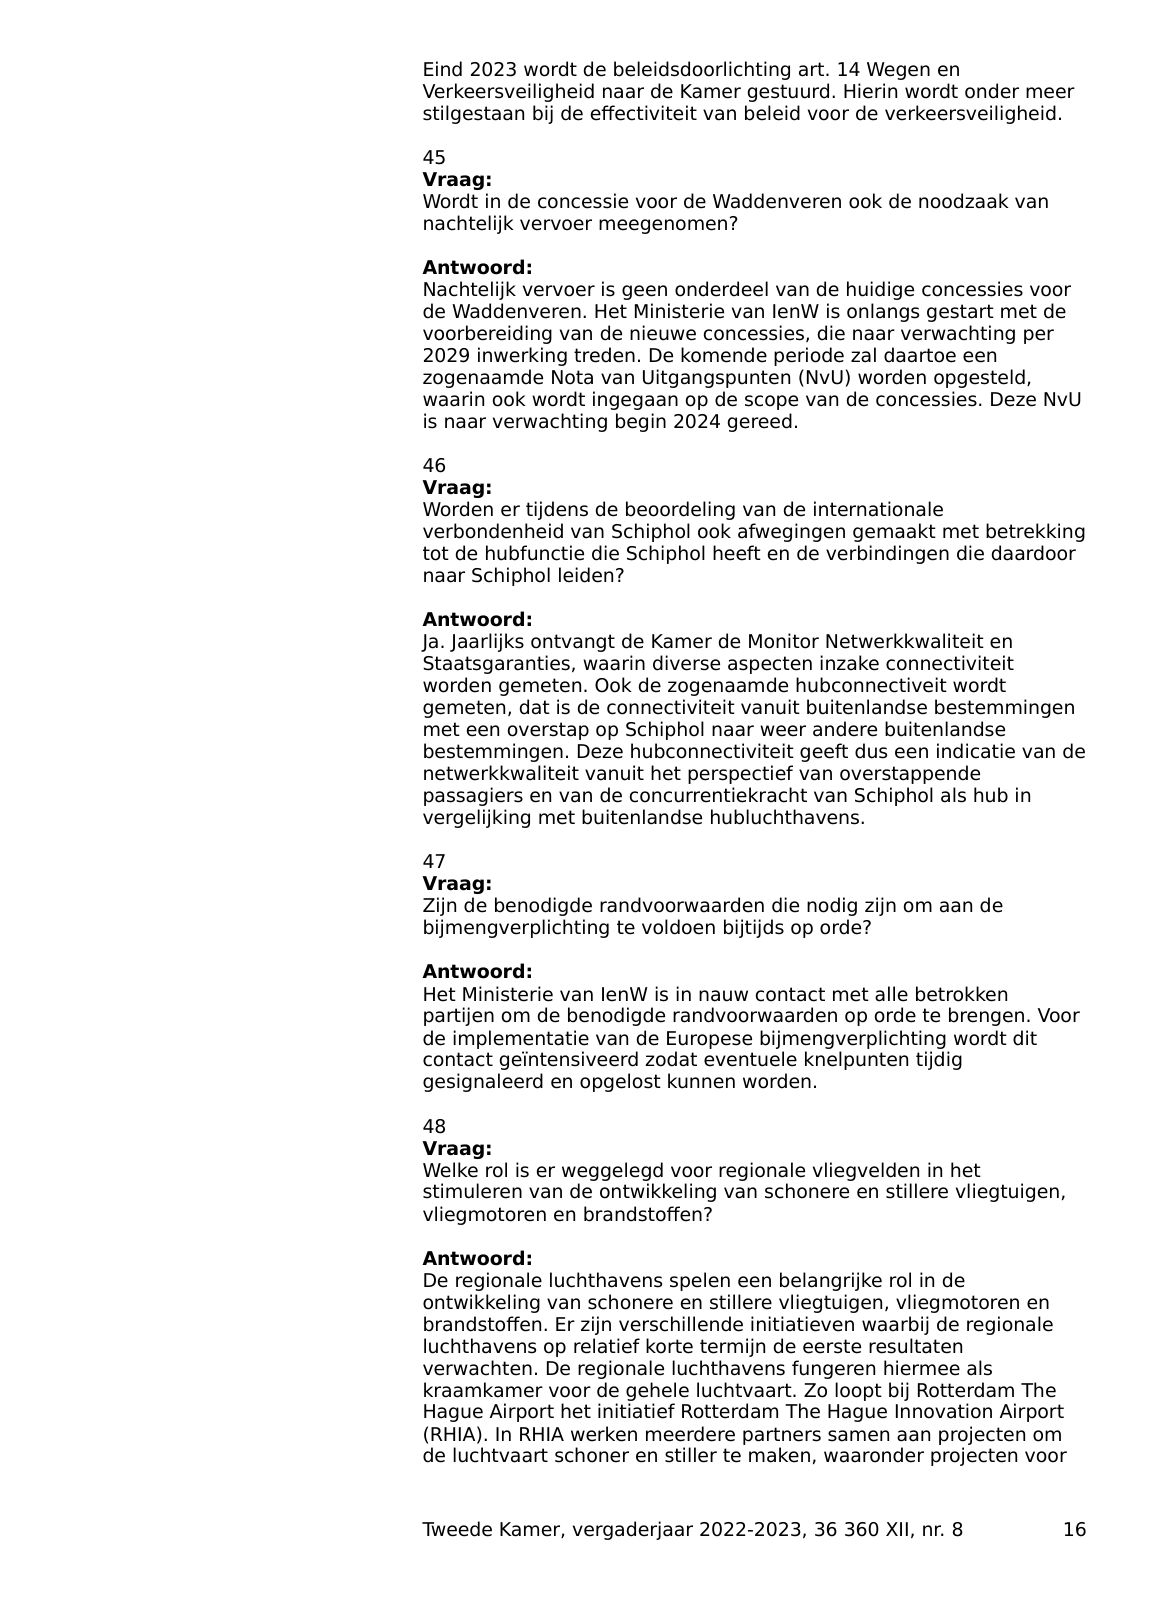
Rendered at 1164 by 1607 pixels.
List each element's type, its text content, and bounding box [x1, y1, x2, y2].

text Antwoord: [422, 609, 1087, 631]
text 46 [422, 455, 1087, 477]
text 45 [422, 147, 1087, 169]
text Ja. Jaarlijks ontvangt de Kamer de Monitor Netwerkkwaliteit en Staatsgaranties, waarin diverse aspecten inzake connectiviteit worden gemeten. Ook de zogenaamde hubconnectiveit wordt gemeten, dat is de connectiviteit vanuit buitenlandse bestemmingen met een overstap op Schiphol naar weer andere buitenlandse bestemmingen. Deze hubconnectiviteit geeft dus een indicatie van de netwerkkwaliteit vanuit het perspectief van overstappende passagiers en van de concurrentiekracht van Schiphol als hub in vergelijking met buitenlandse hubluchthavens. [422, 631, 1087, 829]
text Welke rol is er weggelegd voor regionale vliegvelden in het stimuleren van de ontwikkeling van schonere en stillere vliegtuigen, vliegmotoren en brandstoffen? [422, 1159, 1087, 1225]
text Wordt in de concessie voor de Waddenveren ook de noodzaak van nachtelijk vervoer meegenomen? [422, 191, 1087, 235]
text Eind 2023 wordt de beleidsdoorlichting art. 14 Wegen en Verkeersveiligheid naar de Kamer gestuurd. Hierin wordt onder meer stilgestaan bij de effectiviteit van beleid voor de verkeersveiligheid. [422, 59, 1087, 125]
text Worden er tijdens de beoordeling van de internationale verbondenheid van Schiphol ook afwegingen gemaakt met betrekking tot de hubfunctie die Schiphol heeft en de verbindingen die daardoor naar Schiphol leiden? [422, 499, 1087, 587]
text 47 [422, 851, 1087, 873]
text Zijn de benodigde randvoorwaarden die nodig zijn om aan de bijmengverplichting te voldoen bijtijds op orde? [422, 895, 1087, 939]
text Nachtelijk vervoer is geen onderdeel van de huidige concessies voor de Waddenveren. Het Ministerie van IenW is onlangs gestart met de voorbereiding van de nieuwe concessies, die naar verwachting per 2029 inwerking treden. De komende periode zal daartoe een zogenaamde Nota van Uitgangspunten (NvU) worden opgesteld, waarin ook wordt ingegaan op de scope van de concessies. Deze NvU is naar verwachting begin 2024 gereed. [422, 279, 1087, 433]
text Antwoord: [422, 961, 1087, 983]
text Vraag: [422, 169, 1087, 191]
text Antwoord: [422, 1248, 1087, 1269]
text Vraag: [422, 1137, 1087, 1159]
text 48 [422, 1116, 1087, 1137]
text De regionale luchthavens spelen een belangrijke rol in de ontwikkeling van schonere en stillere vliegtuigen, vliegmotoren en brandstoffen. Er zijn verschillende initiatieven waarbij de regionale luchthavens op relatief korte termijn de eerste resultaten verwachten. De regionale luchthavens fungeren hiermee als kraamkamer voor de gehele luchtvaart. Zo loopt bij Rotterdam The Hague Airport het initiatief Rotterdam The Hague Innovation Airport (RHIA). In RHIA werken meerdere partners samen aan projecten om de luchtvaart schoner en stiller te maken, waaronder projecten voor [422, 1269, 1087, 1467]
text Vraag: [422, 873, 1087, 895]
text Antwoord: [422, 257, 1087, 279]
text Vraag: [422, 477, 1087, 499]
text Het Ministerie van IenW is in nauw contact met alle betrokken partijen om de benodigde randvoorwaarden op orde te brengen. Voor de implementatie van de Europese bijmengverplichting wordt dit contact geïntensiveerd zodat eventuele knelpunten tijdig gesignaleerd en opgelost kunnen worden. [422, 983, 1087, 1093]
